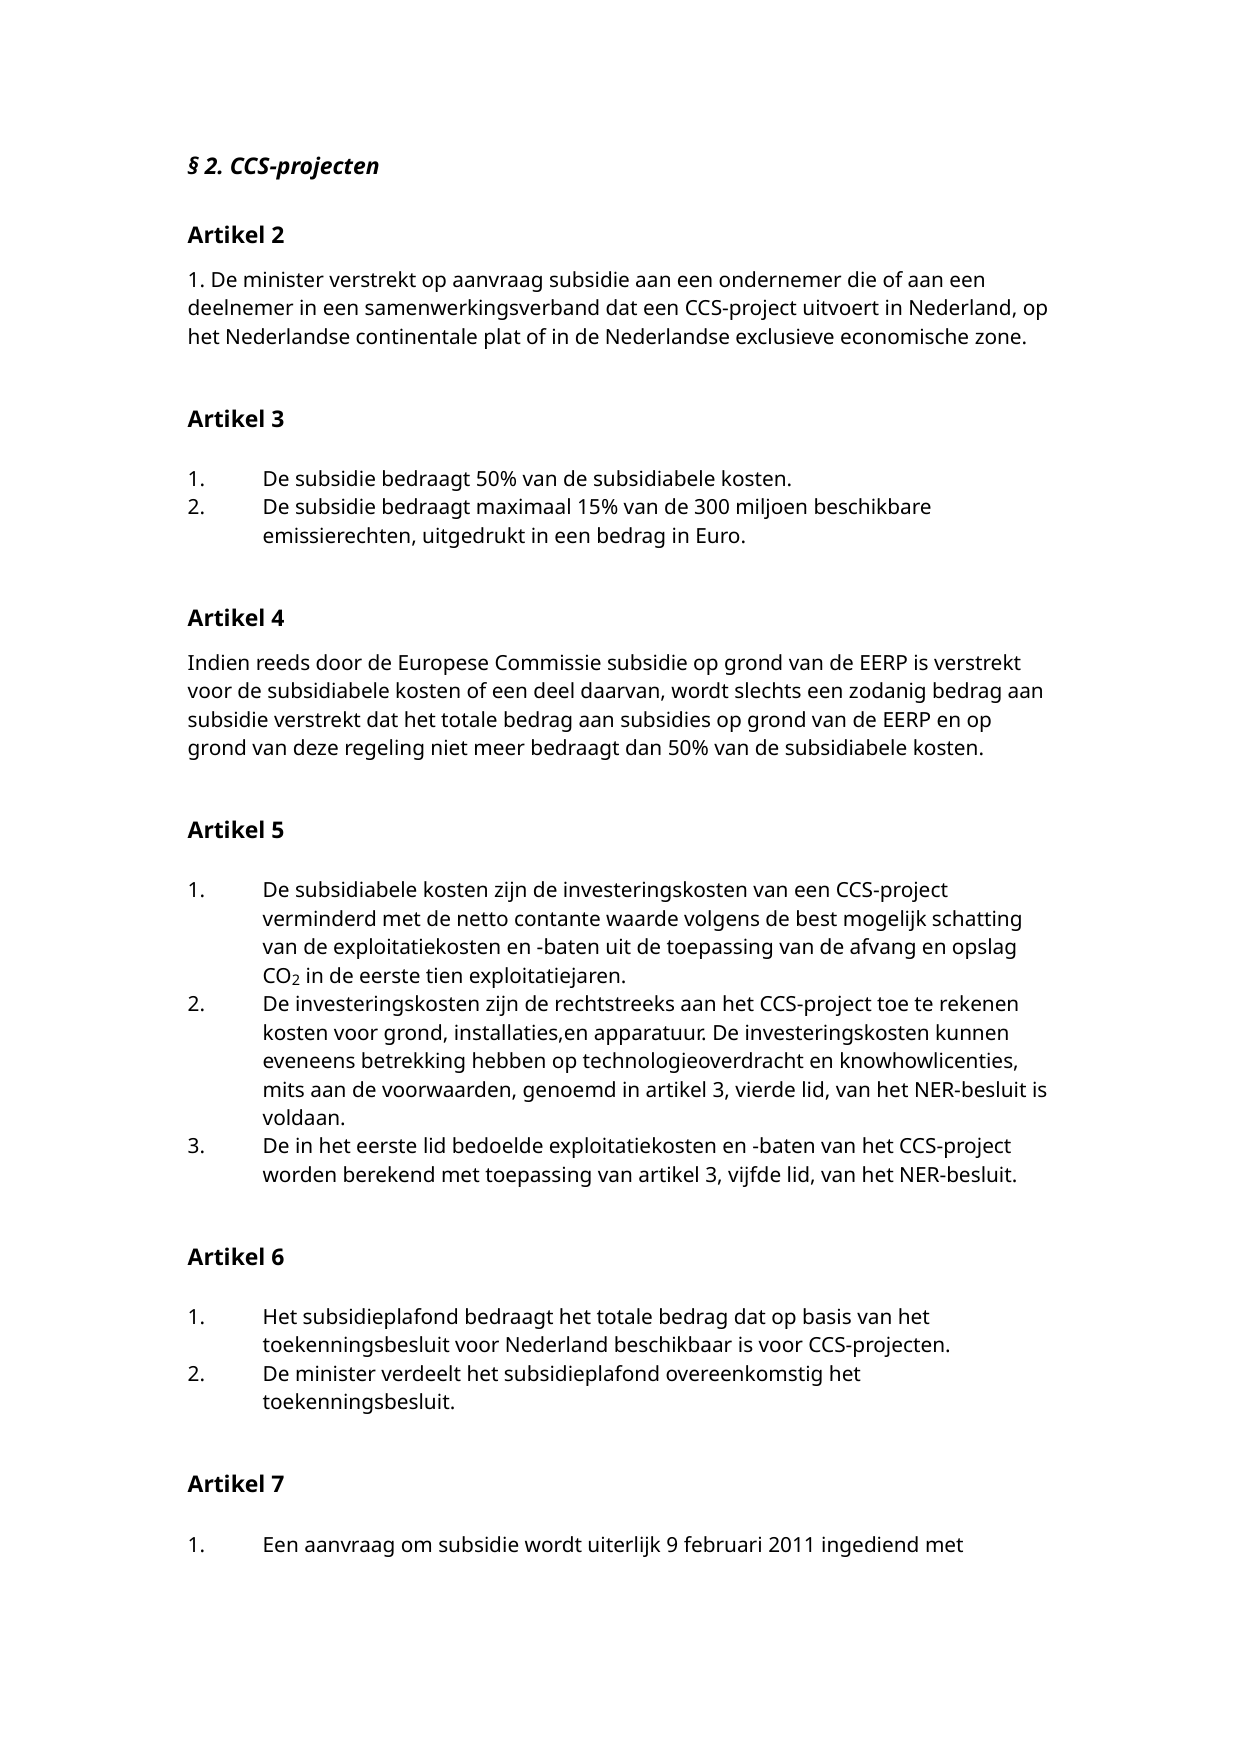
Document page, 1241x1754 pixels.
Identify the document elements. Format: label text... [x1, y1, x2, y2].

list De subsidie bedraagt 50% van de subsidiabele kosten. [187, 464, 1053, 492]
list Het subsidieplafond bedraagt het totale bedrag dat op basis van het toekenningsbesluit voor Nederland beschikbaar is voor CCS-projecten. [187, 1302, 1053, 1359]
list De subsidie bedraagt maximaal 15% van de 300 miljoen beschikbare emissierechten, uitgedrukt in een bedrag in Euro. [187, 492, 1053, 549]
subtitle Artikel 3 [187, 403, 1053, 434]
list Een aanvraag om subsidie wordt uiterlijk 9 februari 2011 ingediend met [187, 1530, 1053, 1558]
subtitle Artikel 5 [187, 814, 1053, 846]
subtitle Artikel 7 [187, 1468, 1053, 1500]
subtitle Artikel 4 [187, 602, 1053, 633]
list De subsidiabele kosten zijn de investeringskosten van een CCS-project verminderd met de netto contante waarde volgens de best mogelijk schatting van de exploitatiekosten en -baten uit de toepassing van de afvang en opslag CO2 in de eerste tien exploitatiejaren. [187, 876, 1053, 989]
subtitle § 2. CCS-projecten [187, 150, 1053, 181]
subtitle Artikel 2 [187, 219, 1053, 250]
list De investeringskosten zijn de rechtstreeks aan het CCS-project toe te rekenen kosten voor grond, installaties,en apparatuur. De investeringskosten kunnen eveneens betrekking hebben op technologieoverdracht en knowhowlicenties, mits aan de voorwaarden, genoemd in artikel 3, vierde lid, van het NER-besluit is voldaan. [187, 989, 1053, 1132]
text 1. De minister verstrekt op aanvraag subsidie aan een ondernemer die of aan een deelnemer in een samenwerkingsverband dat een CCS-project uitvoert in Nederland, op het Nederlandse continentale plat of in de Nederlandse exclusieve economische zone. [187, 265, 1053, 350]
list De in het eerste lid bedoelde exploitatiekosten en -baten van het CCS-project worden berekend met toepassing van artikel 3, vijfde lid, van het NER-besluit. [187, 1132, 1053, 1188]
list De minister verdeelt het subsidieplafond overeenkomstig het toekenningsbesluit. [187, 1359, 1053, 1416]
text Indien reeds door de Europese Commissie subsidie op grond van de EERP is verstrekt voor de subsidiabele kosten of een deel daarvan, wordt slechts een zodanig bedrag aan subsidie verstrekt dat het totale bedrag aan subsidies op grond van de EERP en op grond van deze regeling niet meer bedraagt dan 50% van de subsidiabele kosten. [187, 648, 1053, 762]
subtitle Artikel 6 [187, 1241, 1053, 1272]
